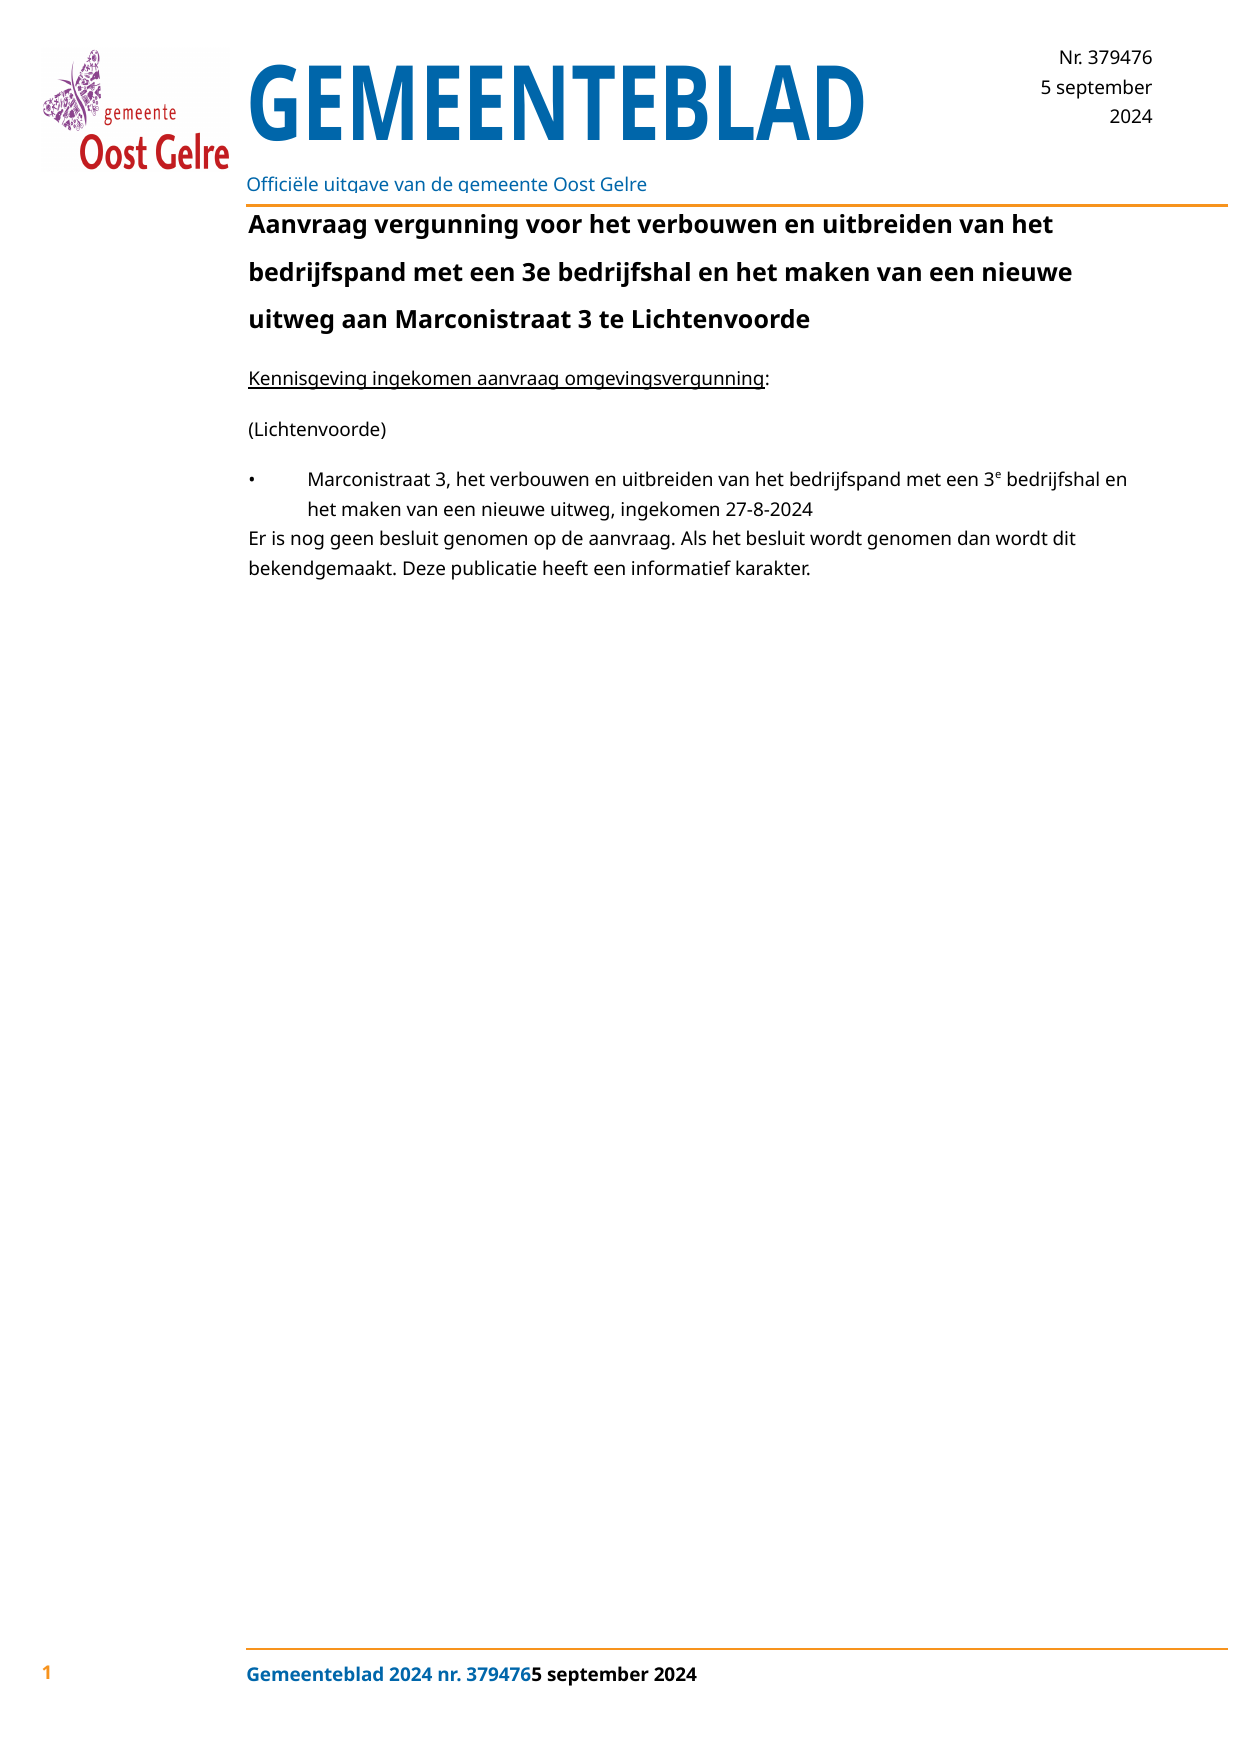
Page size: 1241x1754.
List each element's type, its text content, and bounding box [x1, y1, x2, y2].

list Marconistraat 3, het verbouwen en uitbreiden van het bedrijfspand met een 3e bedrijfshal en het maken van een nieuwe uitweg, ingekomen 27-8-2024 [248, 466, 1152, 522]
text (Lichtenvoorde) [248, 416, 1152, 442]
text Er is nog geen besluit genomen op de aanvraag. Als het besluit wordt genomen dan wordt dit bekendgemaakt. Deze publicatie heeft een informatief karakter. [248, 526, 1152, 581]
text Aanvraag vergunning voor het verbouwen en uitbreiden van het bedrijfspand met een 3e bedrijfshal en het maken van een nieuwe uitweg aan Marconistraat 3 te Lichtenvoorde [248, 207, 1152, 336]
text Kennisgeving ingekomen aanvraag omgevingsvergunning: [248, 366, 1152, 391]
picture [41, 47, 231, 172]
